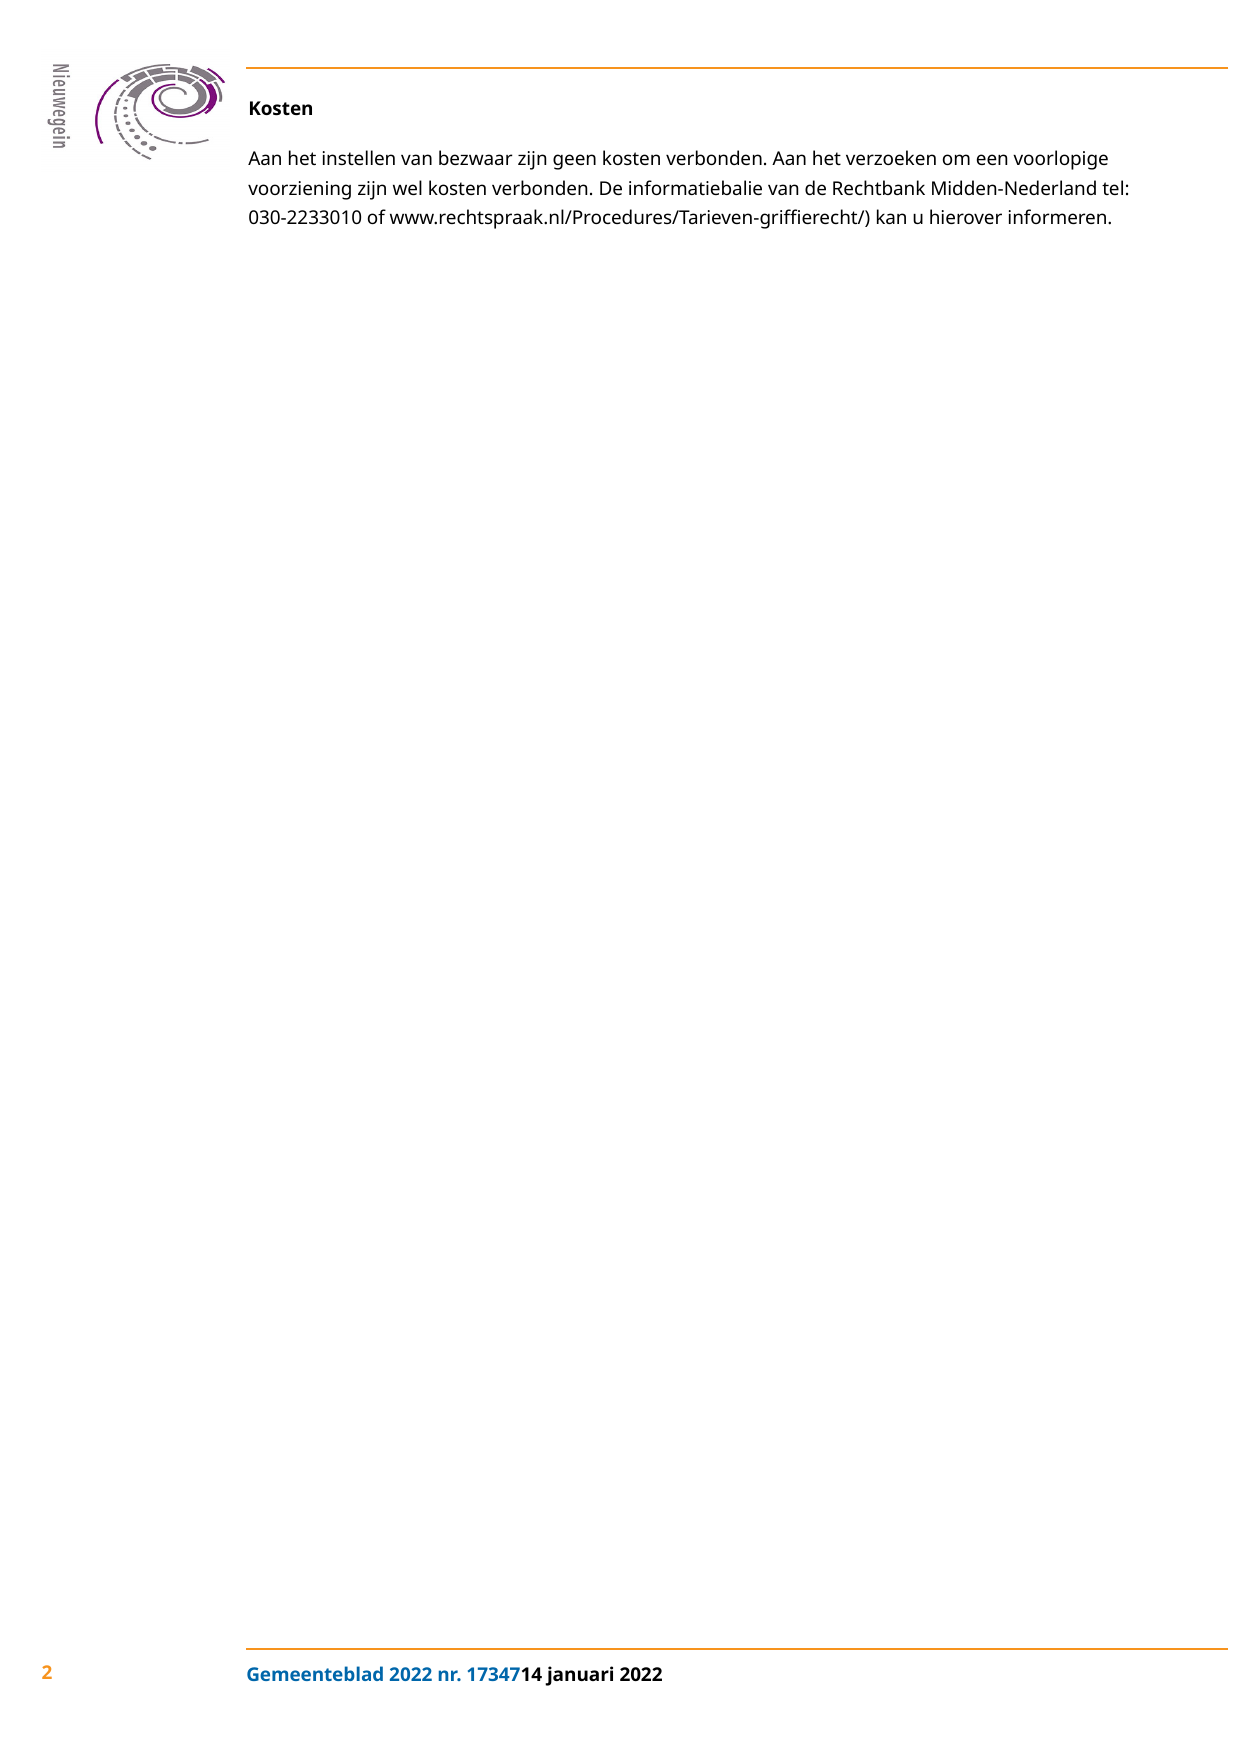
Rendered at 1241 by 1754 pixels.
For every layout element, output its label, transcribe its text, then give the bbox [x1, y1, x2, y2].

text Aan het instellen van bezwaar zijn geen kosten verbonden. Aan het verzoeken om een voorlopige voorziening zijn wel kosten verbonden. De informatiebalie van de Rechtbank Midden-Nederland tel: 030-2233010 of www.rechtspraak.nl/Procedures/Tarieven-griffierecht/) kan u hierover informeren. [248, 145, 1152, 230]
picture [41, 47, 231, 172]
text Kosten [248, 95, 1152, 121]
